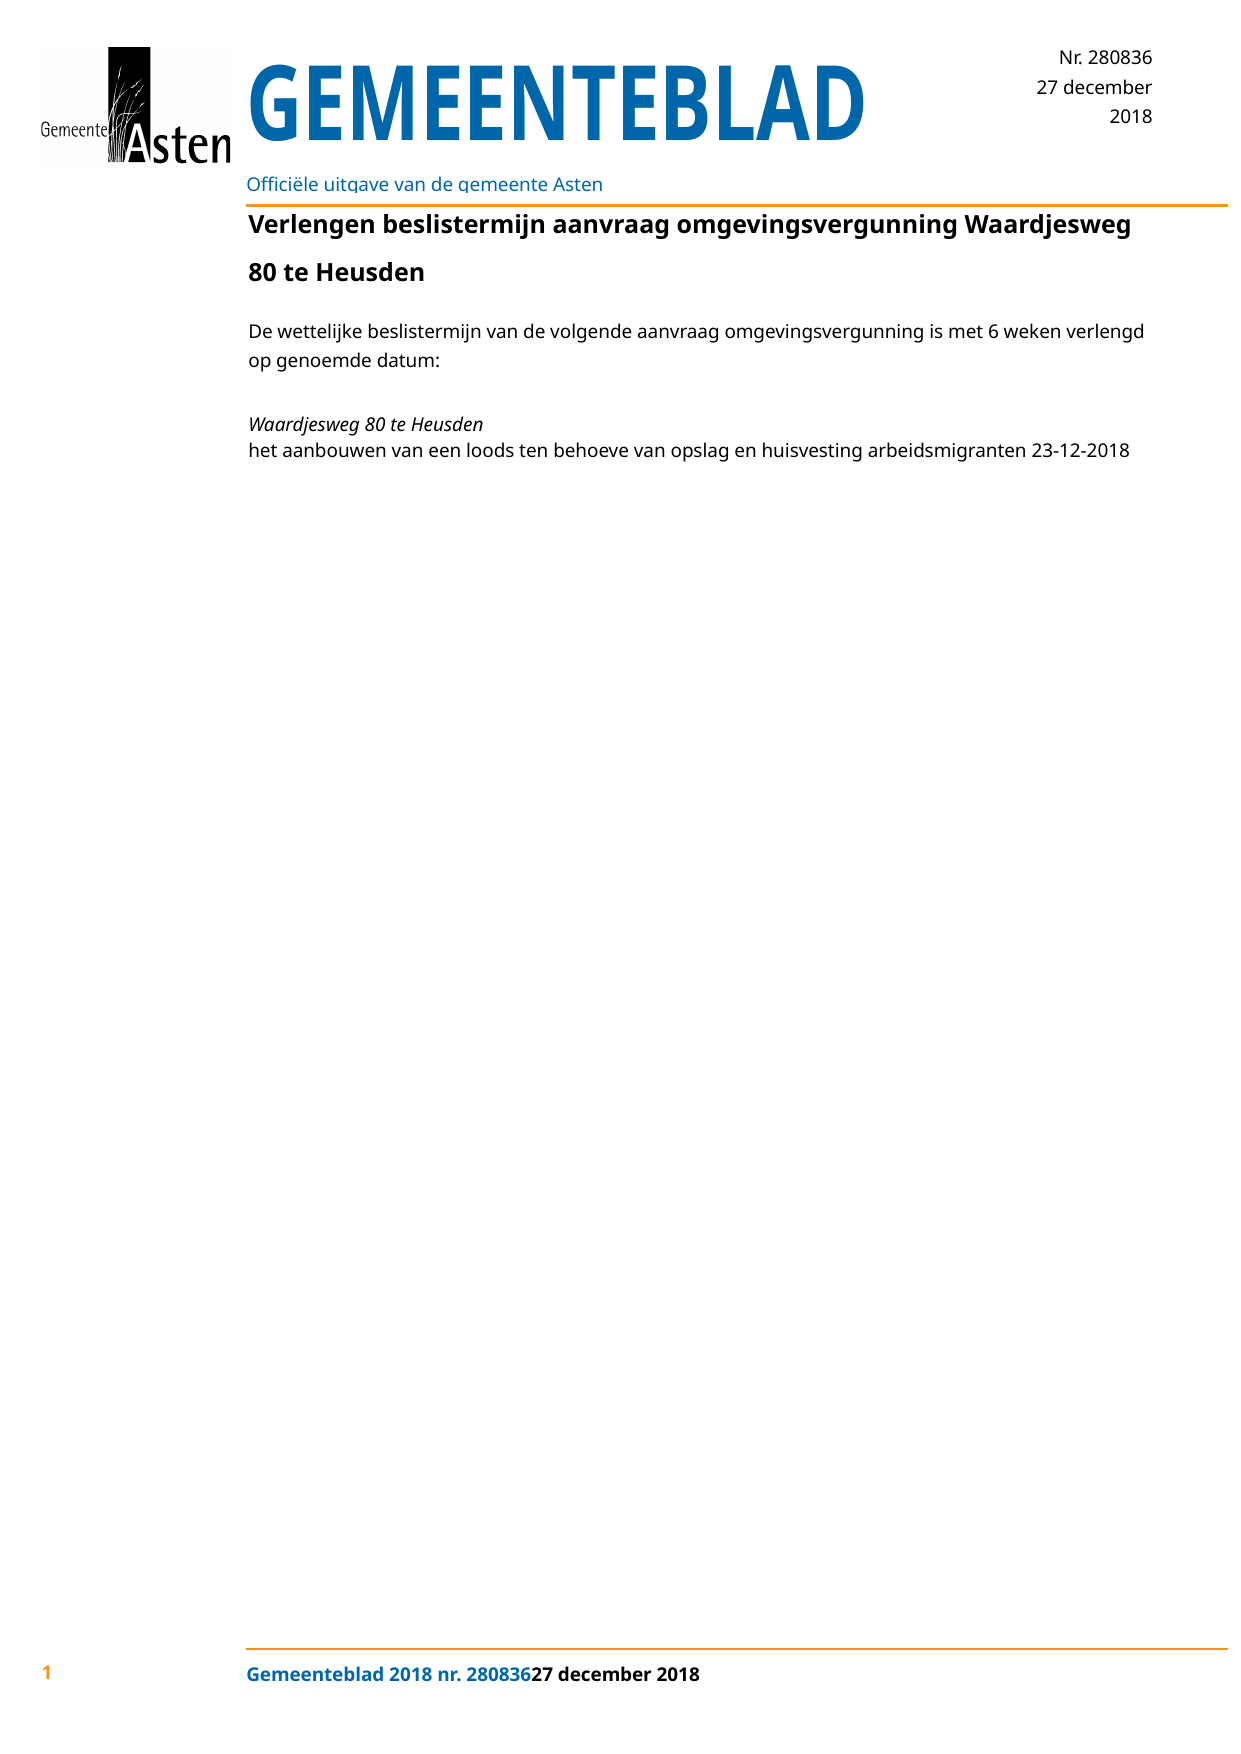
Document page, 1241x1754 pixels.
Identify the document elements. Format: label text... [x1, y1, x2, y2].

text het aanbouwen van een loods ten behoeve van opslag en huisvesting arbeidsmigranten 23-12-2018 [248, 437, 1152, 463]
text Verlengen beslistermijn aanvraag omgevingsvergunning Waardjesweg 80 te Heusden [248, 207, 1152, 288]
picture [41, 47, 231, 172]
text Waardjesweg 80 te Heusden [248, 411, 1152, 437]
text De wettelijke beslistermijn van de volgende aanvraag omgevingsvergunning is met 6 weken verlengd op genoemde datum: [248, 318, 1152, 373]
